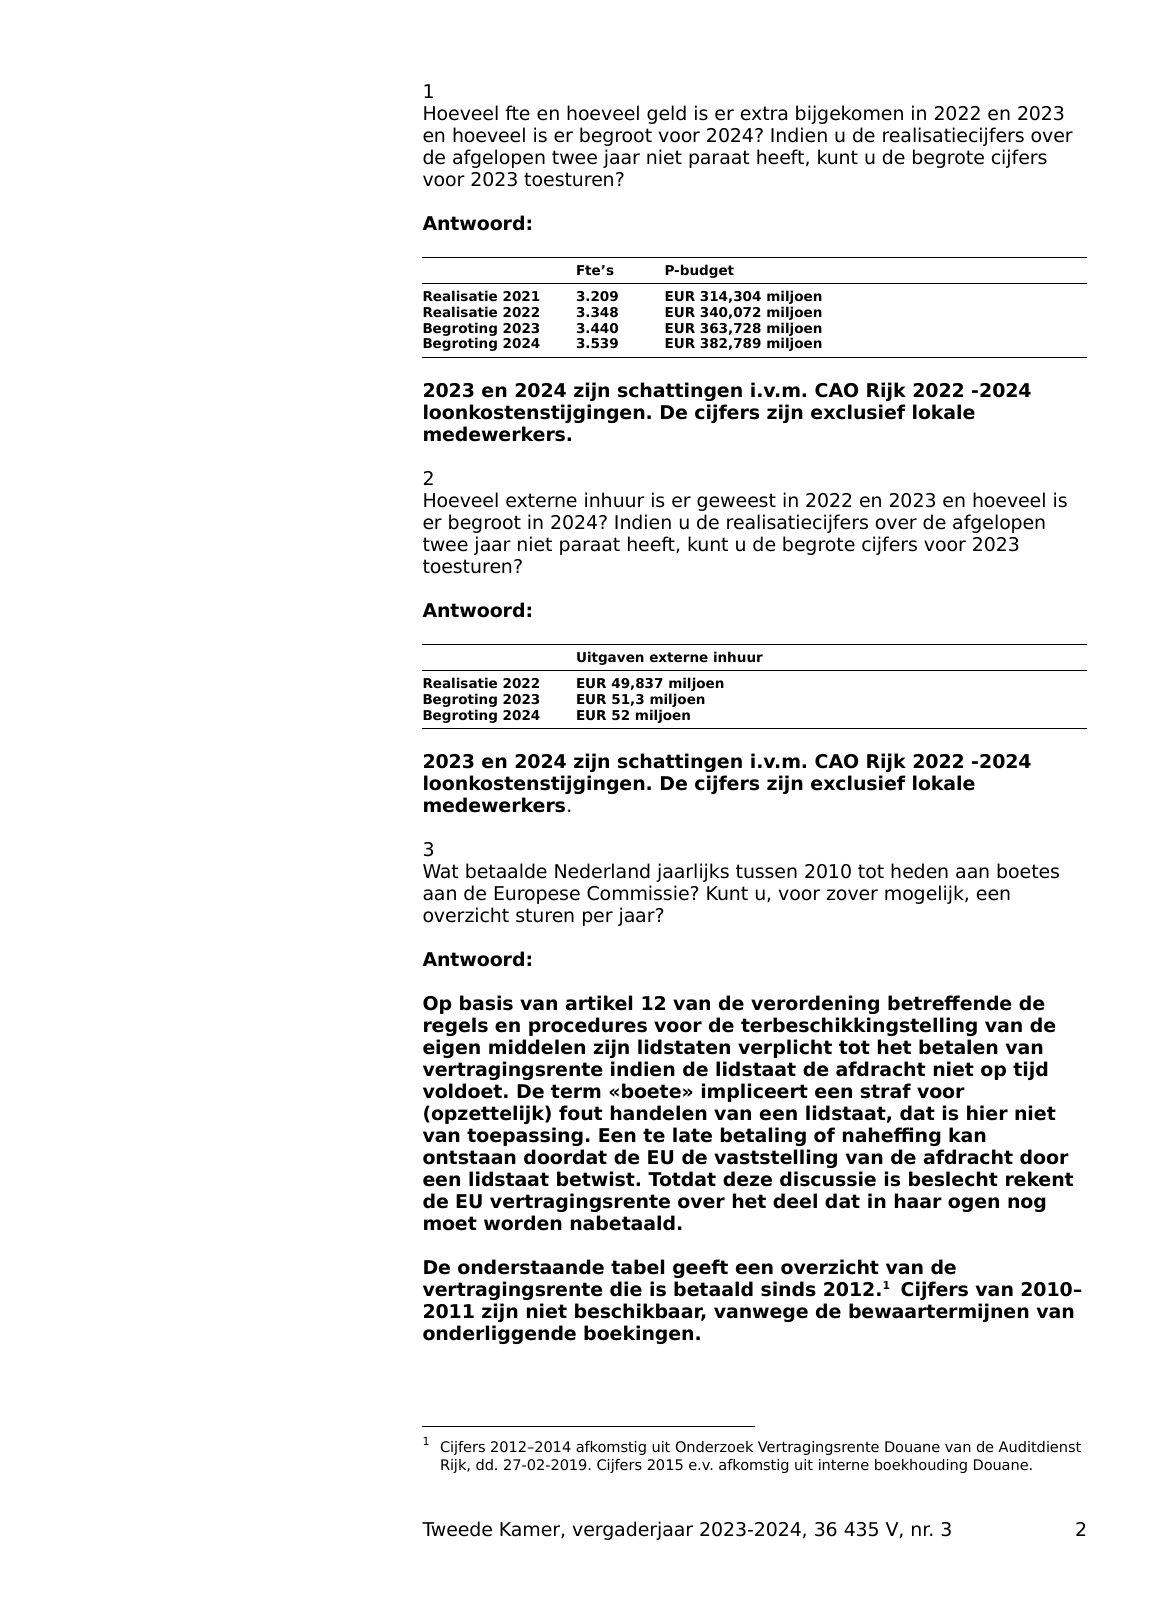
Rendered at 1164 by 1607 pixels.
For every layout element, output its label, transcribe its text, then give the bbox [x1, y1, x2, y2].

table_cell EUR 340,072 miljoen [659, 305, 1087, 321]
subtitle Antwoord: [422, 949, 1087, 971]
table_cell Begroting 2024 [422, 336, 570, 357]
table_cell Realisatie 2021 [422, 284, 570, 305]
text 2 [422, 468, 1087, 490]
text Hoeveel fte en hoeveel geld is er extra bijgekomen in 2022 en 2023 en hoeveel is er begroot voor 2024? Indien u de realisatiecijfers over de afgelopen twee jaar niet paraat heeft, kunt u de begrote cijfers voor 2023 toesturen? [422, 103, 1087, 191]
table_header [422, 645, 570, 670]
text 2023 en 2024 zijn schattingen i.v.m. CAO Rijk 2022 -2024 loonkostenstijgingen. De cijfers zijn exclusief lokale medewerkers. [422, 380, 1087, 446]
table_cell Begroting 2023 [422, 692, 570, 707]
subtitle Antwoord: [422, 600, 1087, 622]
table_cell 3.440 [570, 321, 658, 336]
text Hoeveel externe inhuur is er geweest in 2022 en 2023 en hoeveel is er begroot in 2024? Indien u de realisatiecijfers over de afgelopen twee jaar niet paraat heeft, kunt u de begrote cijfers voor 2023 toesturen? [422, 490, 1087, 578]
text 2023 en 2024 zijn schattingen i.v.m. CAO Rijk 2022 -2024 loonkostenstijgingen. De cijfers zijn exclusief lokale medewerkers. [422, 751, 1087, 817]
text Op basis van artikel 12 van de verordening betreffende de regels en procedures voor de terbeschikkingstelling van de eigen middelen zijn lidstaten verplicht tot het betalen van vertragingsrente indien de lidstaat de afdracht niet op tijd voldoet. De term «boete» impliceert een straf voor (opzettelijk) fout handelen van een lidstaat, dat is hier niet van toepassing. Een te late betaling of naheffing kan ontstaan doordat de EU de vaststelling van de afdracht door een lidstaat betwist. Totdat deze discussie is beslecht rekent de EU vertragingsrente over het deel dat in haar ogen nog moet worden nabetaald. [422, 993, 1087, 1235]
table_cell EUR 382,789 miljoen [659, 336, 1087, 357]
table_cell Realisatie 2022 [422, 671, 570, 692]
table_cell 3.348 [570, 305, 658, 321]
text Cijfers 2012–2014 afkomstig uit Onderzoek Vertragingsrente Douane van de Auditdienst Rijk, dd. 27-02-2019. Cijfers 2015 e.v. afkomstig uit interne boekhouding Douane. [422, 1435, 1087, 1474]
table_cell Realisatie 2022 [422, 305, 570, 321]
text 1 [422, 81, 1087, 103]
table_cell Begroting 2024 [422, 707, 570, 728]
subtitle Antwoord: [422, 213, 1087, 235]
table_cell EUR 363,728 miljoen [659, 321, 1087, 336]
table_cell EUR 51,3 miljoen [570, 692, 1087, 707]
text De onderstaande tabel geeft een overzicht van de vertragingsrente die is betaald sinds 2012. Cijfers van 2010–2011 zijn niet beschikbaar, vanwege de bewaartermijnen van onderliggende boekingen. [422, 1257, 1087, 1345]
table_cell Begroting 2023 [422, 321, 570, 336]
table_header Fte’s [570, 258, 658, 283]
table_header Uitgaven externe inhuur [570, 645, 1087, 670]
table_cell EUR 49,837 miljoen [570, 671, 1087, 692]
table_cell 3.539 [570, 336, 658, 357]
text Wat betaalde Nederland jaarlijks tussen 2010 tot heden aan boetes aan de Europese Commissie? Kunt u, voor zover mogelijk, een overzicht sturen per jaar? [422, 861, 1087, 927]
table_header [422, 258, 570, 283]
table_cell EUR 314,304 miljoen [659, 284, 1087, 305]
table_cell EUR 52 miljoen [570, 707, 1087, 728]
table_header P-budget [659, 258, 1087, 283]
table_cell 3.209 [570, 284, 658, 305]
text 3 [422, 839, 1087, 861]
